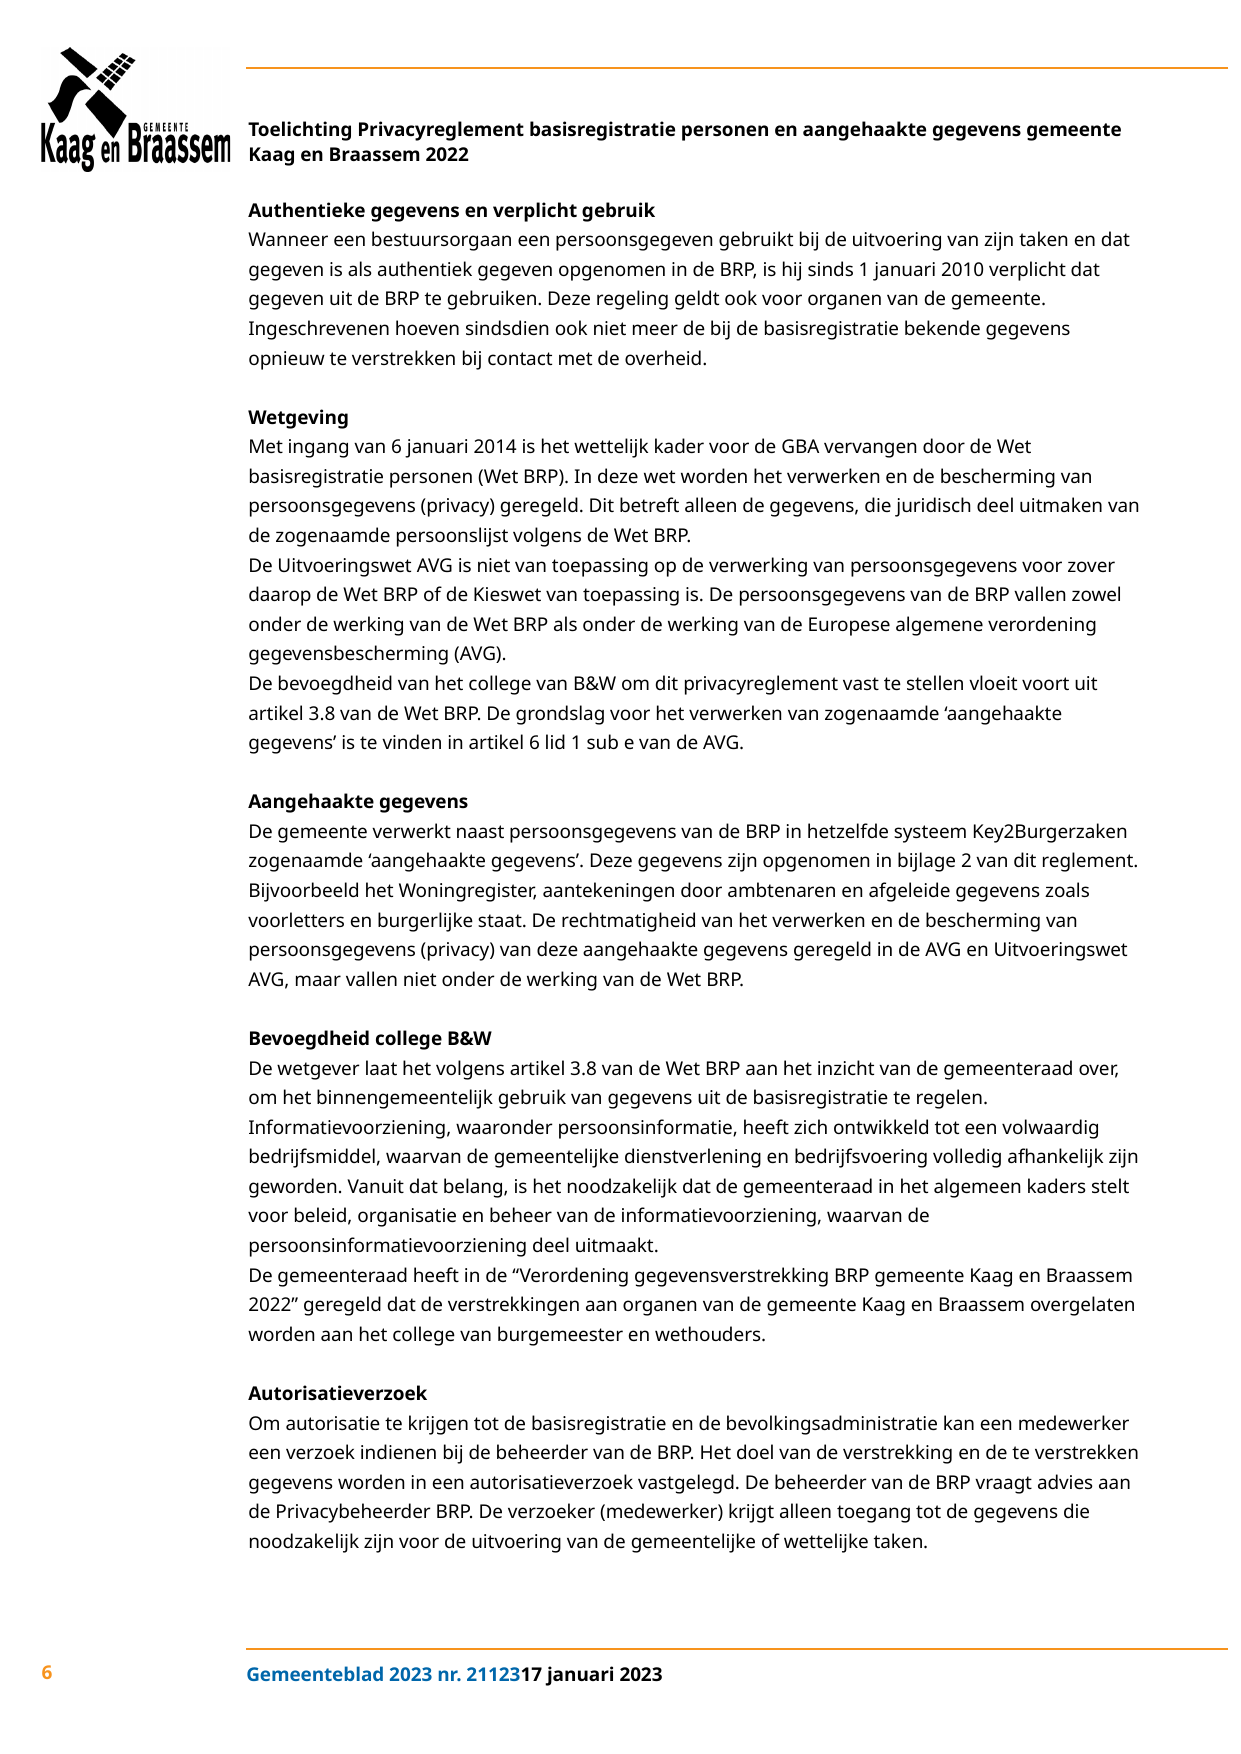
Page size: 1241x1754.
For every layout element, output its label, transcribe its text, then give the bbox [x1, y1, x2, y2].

picture [41, 47, 231, 172]
text Authentieke gegevens en verplicht gebruik [248, 197, 1152, 222]
text De wetgever laat het volgens artikel 3.8 van de Wet BRP aan het inzicht van de gemeenteraad over, om het binnengemeentelijk gebruik van gegevens uit de basisregistratie te regelen. Informatievoorziening, waaronder persoonsinformatie, heeft zich ontwikkeld tot een volwaardig bedrijfsmiddel, waarvan de gemeentelijke dienstverlening en bedrijfsvoering volledig afhankelijk zijn geworden. Vanuit dat belang, is het noodzakelijk dat de gemeenteraad in het algemeen kaders stelt voor beleid, organisatie en beheer van de informatievoorziening, waarvan de persoonsinformatievoorziening deel uitmaakt. [248, 1055, 1152, 1258]
text De bevoegdheid van het college van B&W om dit privacyreglement vast te stellen vloeit voort uit artikel 3.8 van de Wet BRP. De grondslag voor het verwerken van zogenaamde ‘aangehaakte gegevens’ is te vinden in artikel 6 lid 1 sub e van de AVG. [248, 670, 1152, 755]
text Toelichting Privacyreglement basisregistratie personen en aangehaakte gegevens gemeente Kaag en Braassem 2022 [248, 116, 1152, 167]
text Met ingang van 6 januari 2014 is het wettelijk kader voor de GBA vervangen door de Wet basisregistratie personen (Wet BRP). In deze wet worden het verwerken en de bescherming van persoonsgegevens (privacy) geregeld. Dit betreft alleen de gegevens, die juridisch deel uitmaken van de zogenaamde persoonslijst volgens de Wet BRP. [248, 433, 1152, 548]
text Wetgeving [248, 404, 1152, 429]
text Om autorisatie te krijgen tot de basisregistratie en de bevolkingsadministratie kan een medewerker een verzoek indienen bij de beheerder van de BRP. Het doel van de verstrekking en de te verstrekken gegevens worden in een autorisatieverzoek vastgelegd. De beheerder van de BRP vraagt advies aan de Privacybeheerder BRP. De verzoeker (medewerker) krijgt alleen toegang tot de gegevens die noodzakelijk zijn voor de uitvoering van de gemeentelijke of wettelijke taken. [248, 1410, 1152, 1554]
text Aangehaakte gegevens [248, 788, 1152, 814]
text De gemeenteraad heeft in de “Verordening gegevensverstrekking BRP gemeente Kaag en Braassem 2022” geregeld dat de verstrekkingen aan organen van de gemeente Kaag en Braassem overgelaten worden aan het college van burgemeester en wethouders. [248, 1262, 1152, 1347]
text Bevoegdheid college B&W [248, 1025, 1152, 1051]
text Wanneer een bestuursorgaan een persoonsgegeven gebruikt bij de uitvoering van zijn taken en dat gegeven is als authentiek gegeven opgenomen in de BRP, is hij sinds 1 januari 2010 verplicht dat gegeven uit de BRP te gebruiken. Deze regeling geldt ook voor organen van de gemeente. Ingeschrevenen hoeven sindsdien ook niet meer de bij de basisregistratie bekende gegevens opnieuw te verstrekken bij contact met de overheid. [248, 226, 1152, 370]
text De gemeente verwerkt naast persoonsgegevens van de BRP in hetzelfde systeem Key2Burgerzaken zogenaamde ‘aangehaakte gegevens’. Deze gegevens zijn opgenomen in bijlage 2 van dit reglement. Bijvoorbeeld het Woningregister, aantekeningen door ambtenaren en afgeleide gegevens zoals voorletters en burgerlijke staat. De rechtmatigheid van het verwerken en de bescherming van persoonsgegevens (privacy) van deze aangehaakte gegevens geregeld in de AVG en Uitvoeringswet AVG, maar vallen niet onder de werking van de Wet BRP. [248, 818, 1152, 992]
text Autorisatieverzoek [248, 1380, 1152, 1406]
text De Uitvoeringswet AVG is niet van toepassing op de verwerking van persoonsgegevens voor zover daarop de Wet BRP of de Kieswet van toepassing is. De persoonsgegevens van de BRP vallen zowel onder de werking van de Wet BRP als onder de werking van de Europese algemene verordening gegevensbescherming (AVG). [248, 552, 1152, 666]
